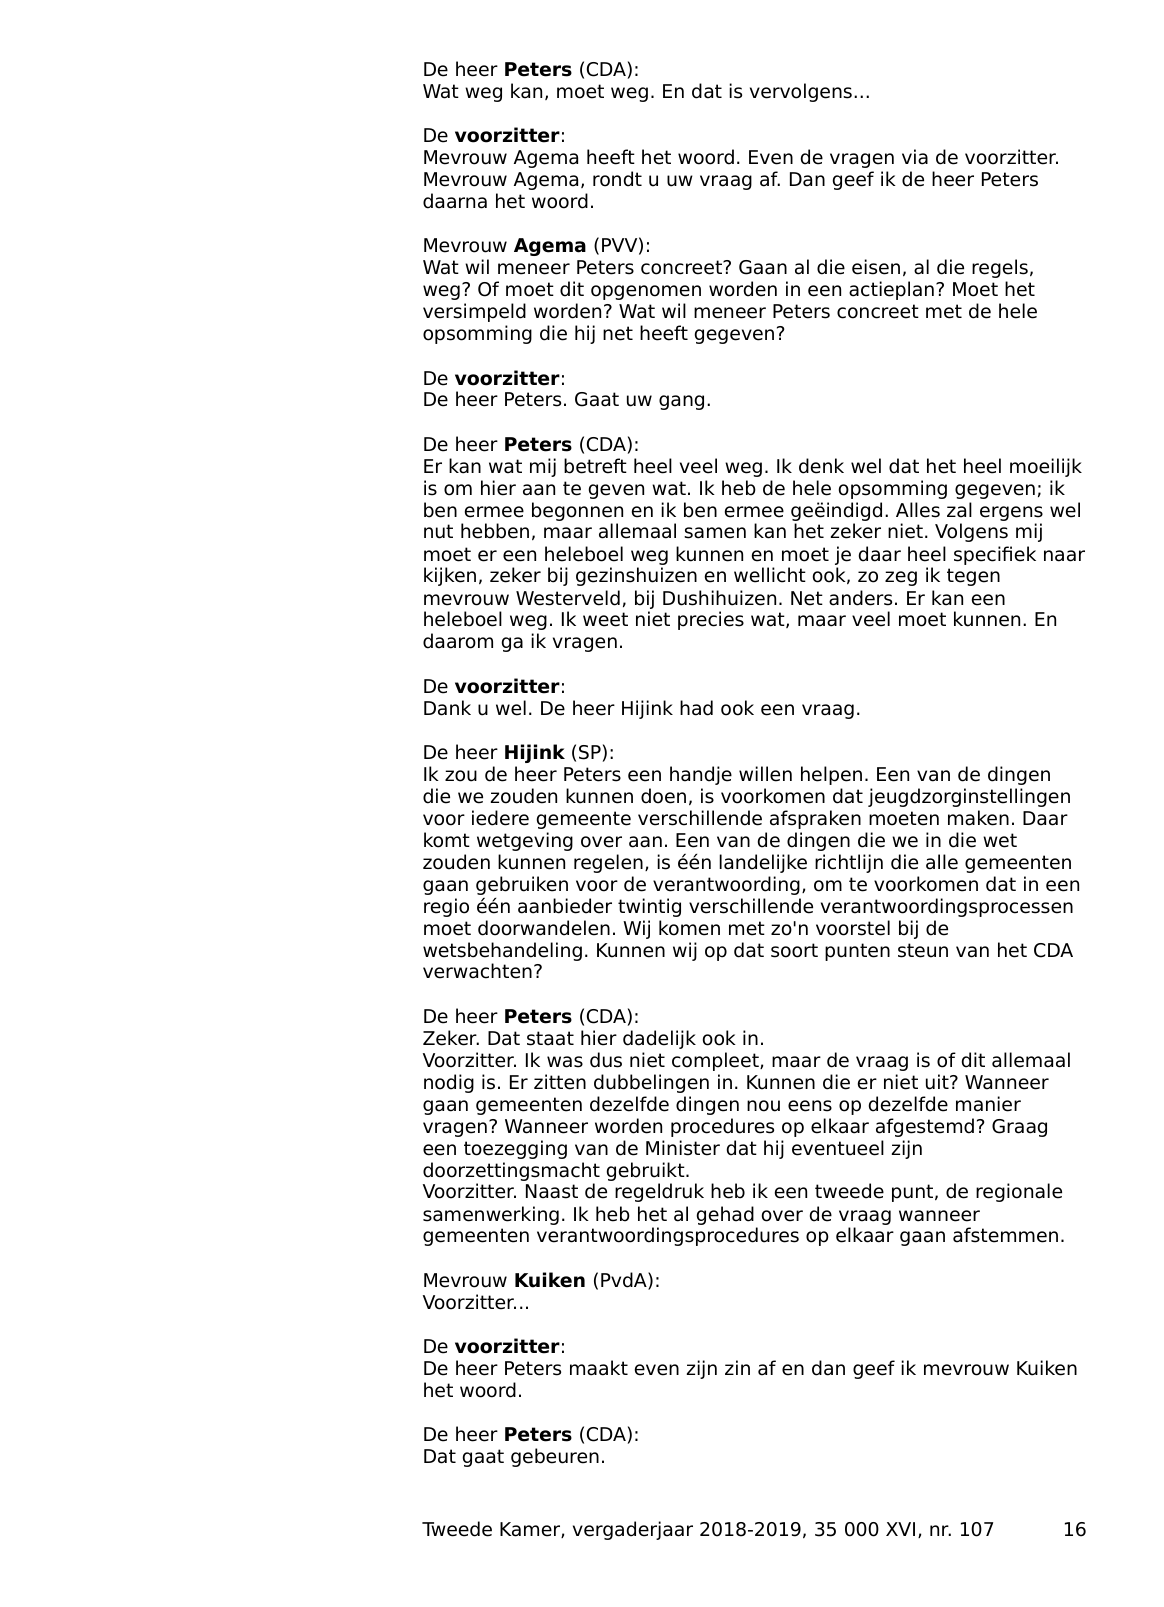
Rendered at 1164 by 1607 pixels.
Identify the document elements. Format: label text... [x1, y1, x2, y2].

text De heer Peters (CDA): [422, 1006, 1087, 1028]
text De heer Peters (CDA): [422, 433, 1087, 456]
text Voorzitter. Naast de regeldruk heb ik een tweede punt, de regionale samenwerking. Ik heb het al gehad over de vraag wanneer gemeenten verantwoordingsprocedures op elkaar gaan afstemmen. [422, 1181, 1087, 1247]
text Mevrouw Agema (PVV): [422, 235, 1087, 257]
text Ik zou de heer Peters een handje willen helpen. Een van de dingen die we zouden kunnen doen, is voorkomen dat jeugdzorginstellingen voor iedere gemeente verschillende afspraken moeten maken. Daar komt wetgeving over aan. Een van de dingen die we in die wet zouden kunnen regelen, is één landelijke richtlijn die alle gemeenten gaan gebruiken voor de verantwoording, om te voorkomen dat in een regio één aanbieder twintig verschillende verantwoordingsprocessen moet doorwandelen. Wij komen met zo'n voorstel bij de wetsbehandeling. Kunnen wij op dat soort punten steun van het CDA verwachten? [422, 764, 1087, 983]
text Wat weg kan, moet weg. En dat is vervolgens... [422, 81, 1087, 103]
text De voorzitter: [422, 125, 1087, 147]
text Dank u wel. De heer Hijink had ook een vraag. [422, 697, 1087, 719]
text Wat wil meneer Peters concreet? Gaan al die eisen, al die regels, weg? Of moet dit opgenomen worden in een actieplan? Moet het versimpeld worden? Wat wil meneer Peters concreet met de hele opsomming die hij net heeft gegeven? [422, 257, 1087, 345]
text Voorzitter. Ik was dus niet compleet, maar de vraag is of dit allemaal nodig is. Er zitten dubbelingen in. Kunnen die er niet uit? Wanneer gaan gemeenten dezelfde dingen nou eens op dezelfde manier vragen? Wanneer worden procedures op elkaar afgestemd? Graag een toezegging van de Minister dat hij eventueel zijn doorzettingsmacht gebruikt. [422, 1049, 1087, 1181]
text Er kan wat mij betreft heel veel weg. Ik denk wel dat het heel moeilijk is om hier aan te geven wat. Ik heb de hele opsomming gegeven; ik ben ermee begonnen en ik ben ermee geëindigd. Alles zal ergens wel nut hebben, maar allemaal samen kan het zeker niet. Volgens mij moet er een heleboel weg kunnen en moet je daar heel specifiek naar kijken, zeker bij gezinshuizen en wellicht ook, zo zeg ik tegen mevrouw Westerveld, bij Dushihuizen. Net anders. Er kan een heleboel weg. Ik weet niet precies wat, maar veel moet kunnen. En daarom ga ik vragen. [422, 456, 1087, 653]
text Mevrouw Kuiken (PvdA): [422, 1269, 1087, 1292]
text Voorzitter... [422, 1292, 1087, 1313]
text De heer Peters maakt even zijn zin af en dan geef ik mevrouw Kuiken het woord. [422, 1358, 1087, 1402]
text Zeker. Dat staat hier dadelijk ook in. [422, 1028, 1087, 1049]
text De voorzitter: [422, 1336, 1087, 1358]
text De heer Hijink (SP): [422, 742, 1087, 764]
text De voorzitter: [422, 676, 1087, 697]
text De heer Peters. Gaat uw gang. [422, 389, 1087, 411]
text De heer Peters (CDA): [422, 1424, 1087, 1446]
text De heer Peters (CDA): [422, 59, 1087, 81]
text De voorzitter: [422, 367, 1087, 389]
text Mevrouw Agema heeft het woord. Even de vragen via de voorzitter. Mevrouw Agema, rondt u uw vraag af. Dan geef ik de heer Peters daarna het woord. [422, 147, 1087, 213]
text Dat gaat gebeuren. [422, 1446, 1087, 1468]
